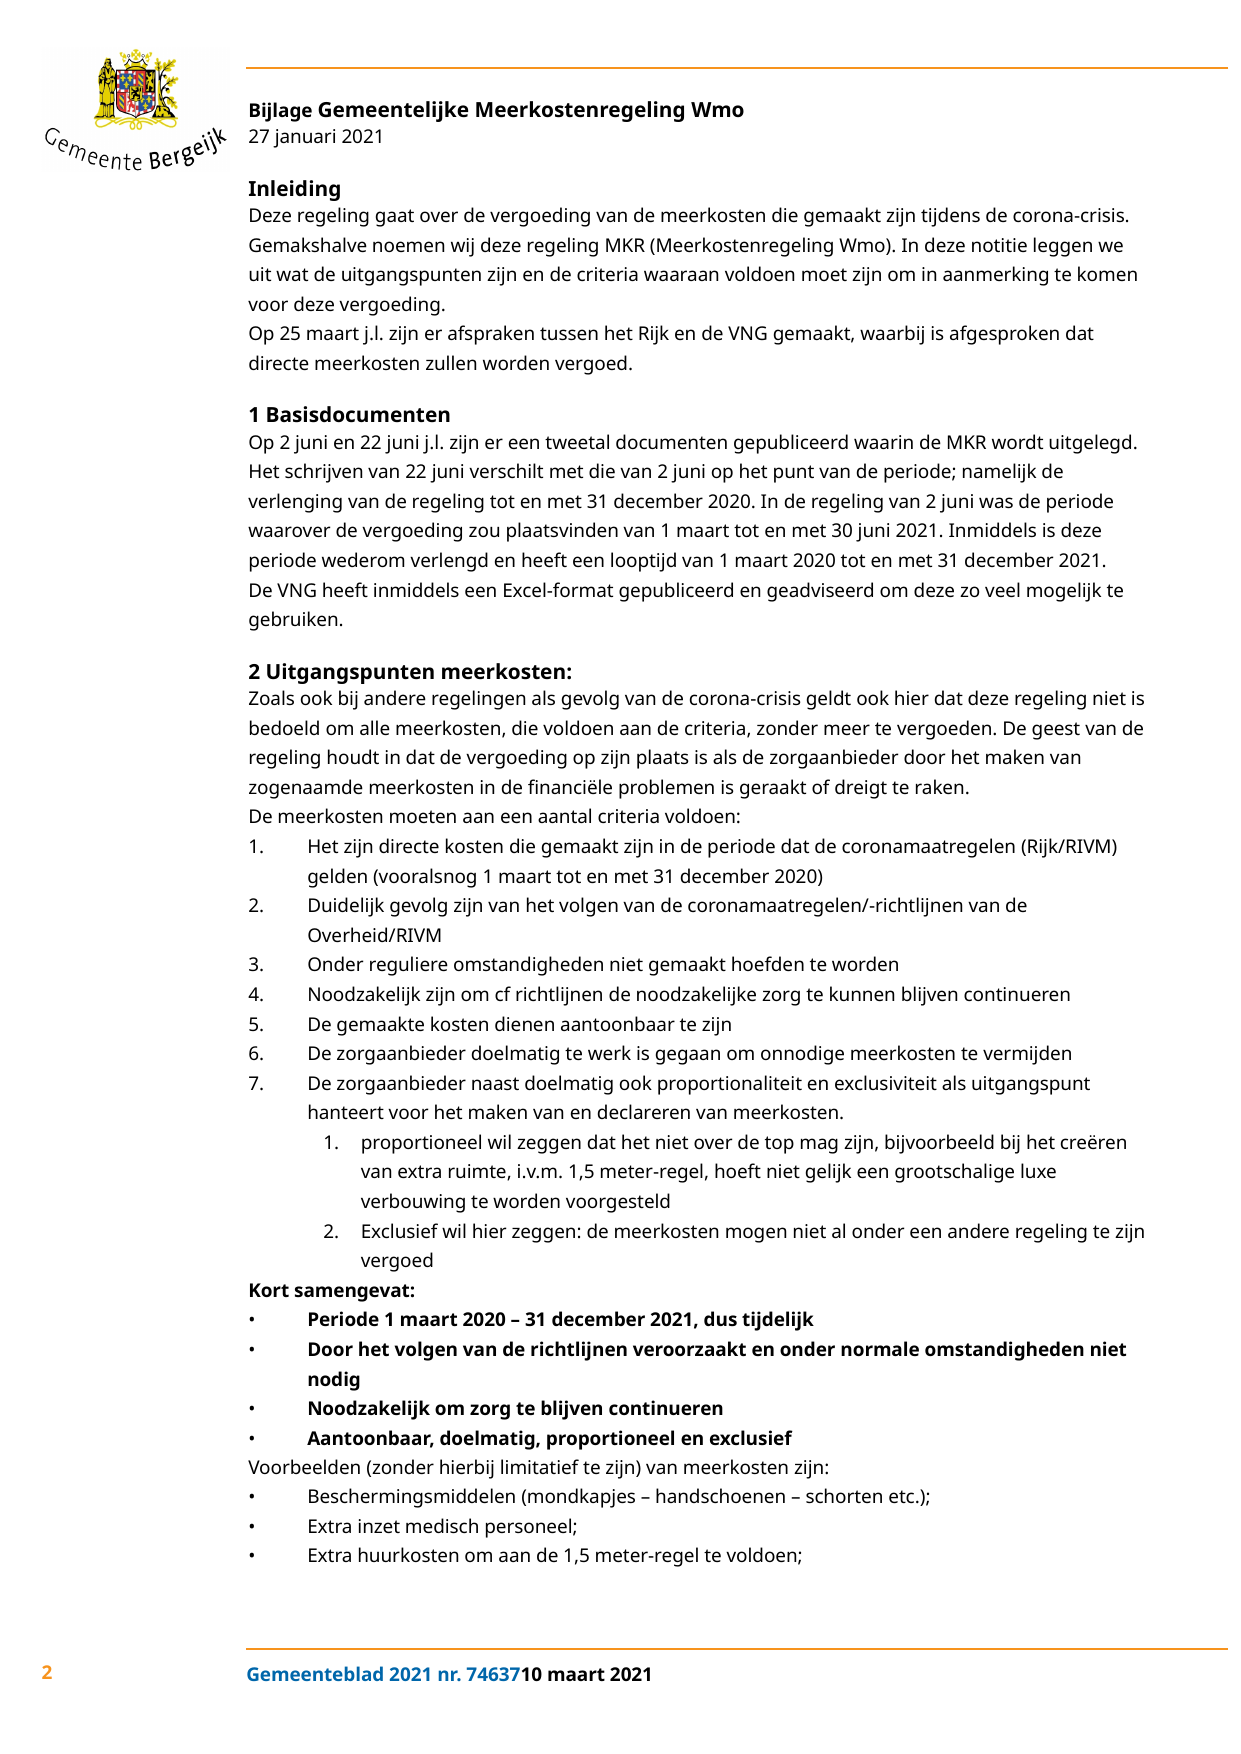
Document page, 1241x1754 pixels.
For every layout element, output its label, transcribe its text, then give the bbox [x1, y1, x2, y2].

text De meerkosten moeten aan een aantal criteria voldoen: [248, 804, 1152, 829]
list De zorgaanbieder doelmatig te werk is gegaan om onnodige meerkosten te vermijden [248, 1040, 1152, 1066]
text Voorbeelden (zonder hierbij limitatief te zijn) van meerkosten zijn: [248, 1454, 1152, 1480]
list Het zijn directe kosten die gemaakt zijn in de periode dat de coronamaatregelen (Rijk/RIVM) gelden (vooralsnog 1 maart tot en met 31 december 2020) [248, 833, 1152, 888]
picture [41, 47, 231, 172]
text Inleiding [248, 174, 1152, 202]
text Zoals ook bij andere regelingen als gevolg van de corona-crisis geldt ook hier dat deze regeling niet is bedoeld om alle meerkosten, die voldoen aan de criteria, zonder meer te vergoeden. De geest van de regeling houdt in dat de vergoeding op zijn plaats is als de zorgaanbieder door het maken van zogenaamde meerkosten in de financiële problemen is geraakt of dreigt te raken. [248, 685, 1152, 800]
text 1 Basisdocumenten [248, 401, 1152, 429]
list proportioneel wil zeggen dat het niet over de top mag zijn, bijvoorbeeld bij het creëren van extra ruimte, i.v.m. 1,5 meter-regel, hoeft niet gelijk een grootschalige luxe verbouwing te worden voorgesteld [323, 1129, 1152, 1214]
text Deze regeling gaat over de vergoeding van de meerkosten die gemaakt zijn tijdens de corona-crisis. [248, 202, 1152, 228]
text Bijlage Gemeentelijke Meerkostenregeling Wmo [248, 95, 1152, 123]
text 27 januari 2021 [248, 123, 1152, 149]
list De gemaakte kosten dienen aantoonbaar te zijn [248, 1011, 1152, 1036]
text 2 Uitgangspunten meerkosten: [248, 657, 1152, 685]
list De zorgaanbieder naast doelmatig ook proportionaliteit en exclusiviteit als uitgangspunt hanteert voor het maken van en declareren van meerkosten. [248, 1070, 1152, 1125]
text De VNG heeft inmiddels een Excel-format gepubliceerd en geadviseerd om deze zo veel mogelijk te gebruiken. [248, 577, 1152, 632]
text Op 25 maart j.l. zijn er afspraken tussen het Rijk en de VNG gemaakt, waarbij is afgesproken dat directe meerkosten zullen worden vergoed. [248, 321, 1152, 376]
list Exclusief wil hier zeggen: de meerkosten mogen niet al onder een andere regeling te zijn vergoed [323, 1218, 1152, 1273]
list Extra inzet medisch personeel; [248, 1513, 1152, 1539]
list Extra huurkosten om aan de 1,5 meter-regel te voldoen; [248, 1543, 1152, 1568]
list Beschermingsmiddelen (mondkapjes – handschoenen – schorten etc.); [248, 1483, 1152, 1509]
list Onder reguliere omstandigheden niet gemaakt hoefden te worden [248, 952, 1152, 977]
list Noodzakelijk zijn om cf richtlijnen de noodzakelijke zorg te kunnen blijven continueren [248, 981, 1152, 1007]
text Op 2 juni en 22 juni j.l. zijn er een tweetal documenten gepubliceerd waarin de MKR wordt uitgelegd. Het schrijven van 22 juni verschilt met die van 2 juni op het punt van de periode; namelijk de verlenging van de regeling tot en met 31 december 2020. In de regeling van 2 juni was de periode waarover de vergoeding zou plaatsvinden van 1 maart tot en met 30 juni 2021. Inmiddels is deze periode wederom verlengd en heeft een looptijd van 1 maart 2020 tot en met 31 december 2021. [248, 429, 1152, 573]
text Gemakshalve noemen wij deze regeling MKR (Meerkostenregeling Wmo). In deze notitie leggen we uit wat de uitgangspunten zijn en de criteria waaraan voldoen moet zijn om in aanmerking te komen voor deze vergoeding. [248, 232, 1152, 317]
list Duidelijk gevolg zijn van het volgen van de coronamaatregelen/-richtlijnen van de Overheid/RIVM [248, 892, 1152, 948]
table_header Kort samengevat: Periode 1 maart 2020 – 31 december 2021, dus tijdelijk Door het volgen van de richtlijnen veroorzaakt en onder normale omstandigheden niet nodig Noodzakelijk om zorg te blijven continueren Aantoonbaar, doelmatig, proportioneel en exclusief [248, 1277, 1152, 1451]
